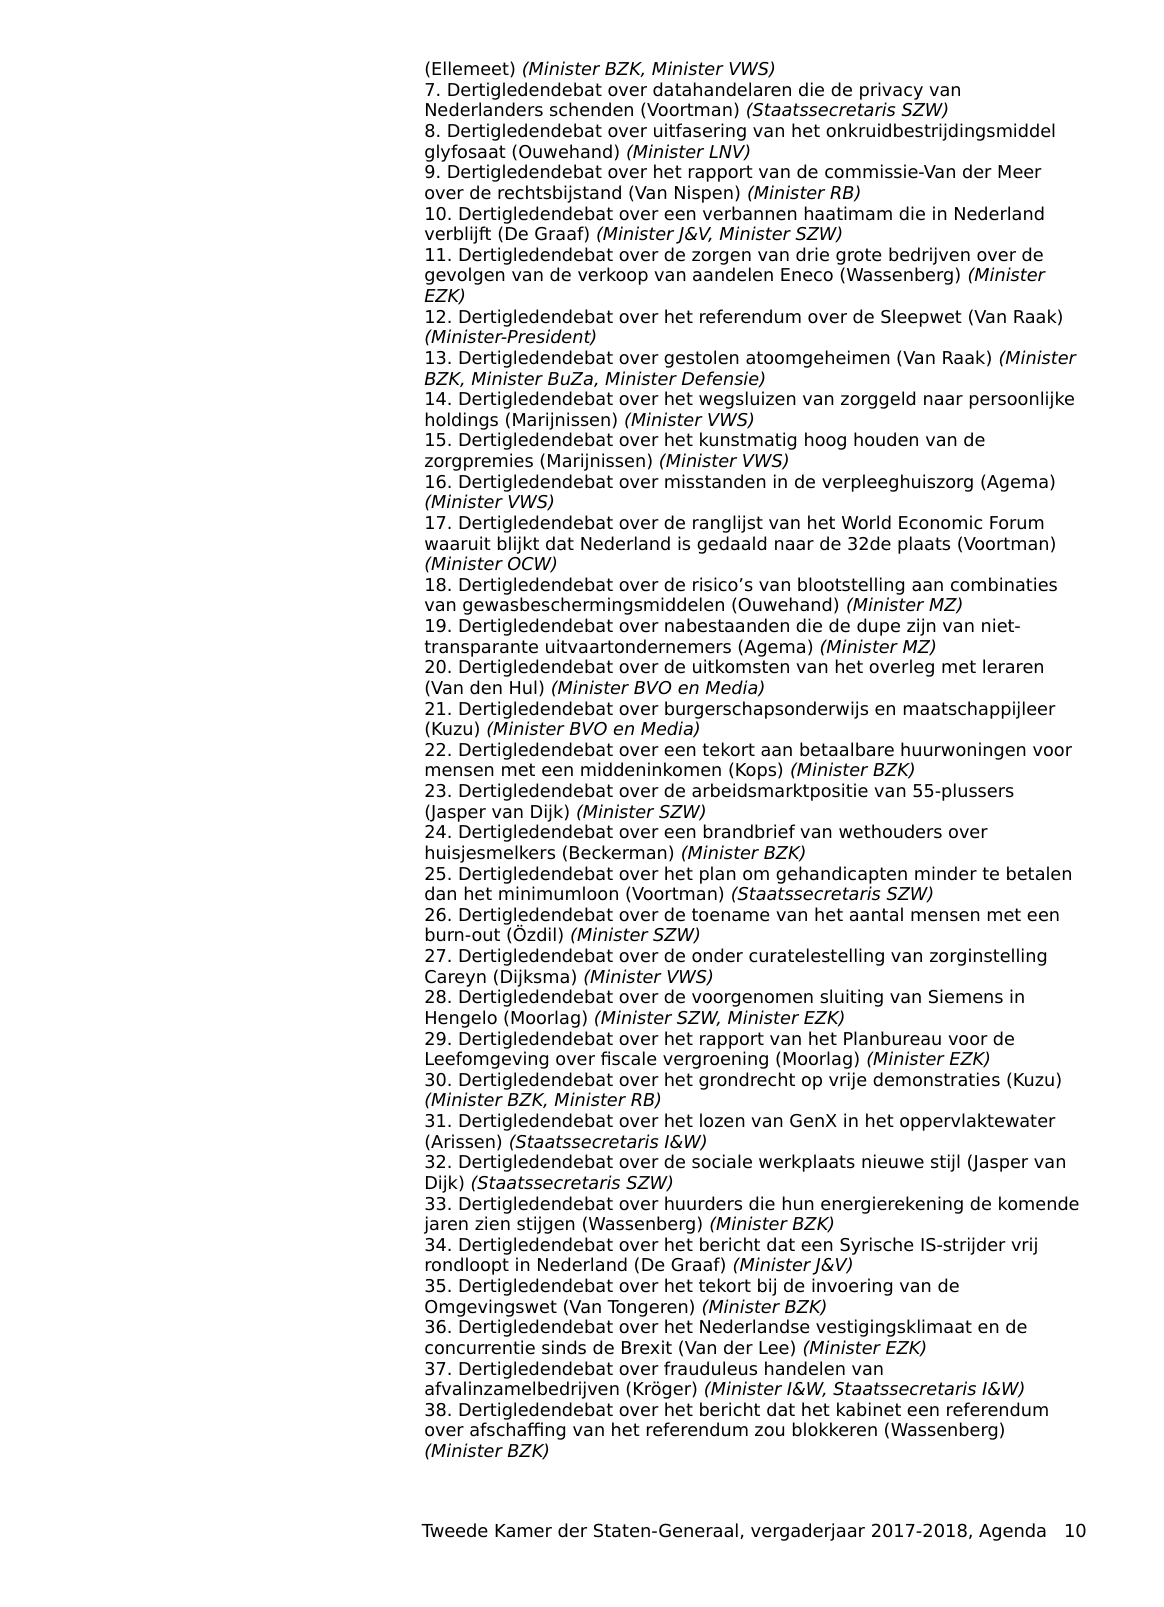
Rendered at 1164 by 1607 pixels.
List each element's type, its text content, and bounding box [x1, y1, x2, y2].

table_cell [401, 121, 418, 162]
table_cell [77, 905, 401, 946]
table_cell [77, 1235, 401, 1276]
table_cell [77, 1400, 401, 1462]
table_cell 23. Dertigledendebat over de arbeidsmarktpositie van 55-plussers (Jasper van Dijk) (Minister SZW) [418, 781, 1087, 822]
table_cell [401, 1400, 418, 1462]
table_cell 8. Dertigledendebat over uitfasering van het onkruidbestrijdingsmiddel glyfosaat (Ouwehand) (Minister LNV) [418, 121, 1087, 162]
table_cell 38. Dertigledendebat over het bericht dat het kabinet een referendum over afschaffing van het referendum zou blokkeren (Wassenberg) (Minister BZK) [418, 1400, 1087, 1462]
table_cell [77, 1111, 401, 1152]
table_cell [77, 864, 401, 905]
table_cell 24. Dertigledendebat over een brandbrief van wethouders over huisjesmelkers (Beckerman) (Minister BZK) [418, 822, 1087, 863]
table_cell [401, 307, 418, 348]
table_cell [401, 1029, 418, 1070]
table_cell 7. Dertigledendebat over datahandelaren die de privacy van Nederlanders schenden (Voortman) (Staatssecretaris SZW) [418, 80, 1087, 121]
table_cell [77, 348, 401, 389]
table_cell [77, 1359, 401, 1400]
table_cell [401, 80, 418, 121]
table_cell [77, 162, 401, 203]
table_cell [77, 946, 401, 987]
table_cell 29. Dertigledendebat over het rapport van het Planbureau voor de Leefomgeving over fiscale vergroening (Moorlag) (Minister EZK) [418, 1029, 1087, 1070]
table_cell [401, 987, 418, 1028]
table_cell 14. Dertigledendebat over het wegsluizen van zorggeld naar persoonlijke holdings (Marijnissen) (Minister VWS) [418, 389, 1087, 430]
table_cell [77, 1194, 401, 1235]
table_cell 36. Dertigledendebat over het Nederlandse vestigingsklimaat en de concurrentie sinds de Brexit (Van der Lee) (Minister EZK) [418, 1317, 1087, 1358]
table_cell [77, 472, 401, 513]
table_cell 18. Dertigledendebat over de risico’s van blootstelling aan combinaties van gewasbeschermingsmiddelen (Ouwehand) (Minister MZ) [418, 575, 1087, 616]
table_cell 22. Dertigledendebat over een tekort aan betaalbare huurwoningen voor mensen met een middeninkomen (Kops) (Minister BZK) [418, 740, 1087, 781]
table_cell [77, 389, 401, 430]
table_cell 12. Dertigledendebat over het referendum over de Sleepwet (Van Raak) (Minister-President) [418, 307, 1087, 348]
table_cell [77, 307, 401, 348]
table_cell 10. Dertigledendebat over een verbannen haatimam die in Nederland verblijft (De Graaf) (Minister J&V, Minister SZW) [418, 204, 1087, 245]
table_cell [401, 389, 418, 430]
table_cell 11. Dertigledendebat over de zorgen van drie grote bedrijven over de gevolgen van de verkoop van aandelen Eneco (Wassenberg) (Minister EZK) [418, 245, 1087, 307]
table_cell [401, 1235, 418, 1276]
table_cell [401, 905, 418, 946]
table_cell [77, 1317, 401, 1358]
table_cell 21. Dertigledendebat over burgerschapsonderwijs en maatschappijleer (Kuzu) (Minister BVO en Media) [418, 699, 1087, 740]
table_cell [401, 946, 418, 987]
table_cell [77, 822, 401, 863]
table_cell [401, 740, 418, 781]
table_cell 30. Dertigledendebat over het grondrecht op vrije demonstraties (Kuzu) (Minister BZK, Minister RB) [418, 1070, 1087, 1111]
table_cell (Ellemeet) (Minister BZK, Minister VWS) [418, 59, 1087, 80]
table_cell 35. Dertigledendebat over het tekort bij de invoering van de Omgevingswet (Van Tongeren) (Minister BZK) [418, 1276, 1087, 1317]
table_cell 13. Dertigledendebat over gestolen atoomgeheimen (Van Raak) (Minister BZK, Minister BuZa, Minister Defensie) [418, 348, 1087, 389]
table_cell [401, 1317, 418, 1358]
table_cell [401, 864, 418, 905]
table_cell [77, 204, 401, 245]
table_cell [401, 204, 418, 245]
table_cell [401, 699, 418, 740]
table_cell [77, 59, 401, 80]
table_cell [401, 1070, 418, 1111]
table_cell 20. Dertigledendebat over de uitkomsten van het overleg met leraren (Van den Hul) (Minister BVO en Media) [418, 657, 1087, 698]
table_cell 37. Dertigledendebat over frauduleus handelen van afvalinzamelbedrijven (Kröger) (Minister I&W, Staatssecretaris I&W) [418, 1359, 1087, 1400]
table_cell 28. Dertigledendebat over de voorgenomen sluiting van Siemens in Hengelo (Moorlag) (Minister SZW, Minister EZK) [418, 987, 1087, 1028]
table_cell [401, 348, 418, 389]
table_cell [401, 245, 418, 307]
table_cell [401, 430, 418, 472]
table_cell [401, 1359, 418, 1400]
table_cell 33. Dertigledendebat over huurders die hun energierekening de komende jaren zien stijgen (Wassenberg) (Minister BZK) [418, 1194, 1087, 1235]
table_cell [77, 1029, 401, 1070]
table_cell [77, 781, 401, 822]
table_cell [77, 1070, 401, 1111]
table_cell [77, 430, 401, 472]
table_cell [77, 80, 401, 121]
table_cell [77, 657, 401, 698]
table_cell 27. Dertigledendebat over de onder curatelestelling van zorginstelling Careyn (Dijksma) (Minister VWS) [418, 946, 1087, 987]
table_cell [401, 657, 418, 698]
table_cell [401, 1276, 418, 1317]
table_cell [401, 513, 418, 575]
table_cell [77, 121, 401, 162]
table_cell [77, 740, 401, 781]
table_cell [77, 245, 401, 307]
table_cell [77, 1152, 401, 1193]
table_cell [77, 513, 401, 575]
table_cell [401, 781, 418, 822]
table_cell 16. Dertigledendebat over misstanden in de verpleeghuiszorg (Agema) (Minister VWS) [418, 472, 1087, 513]
table_cell [401, 472, 418, 513]
table_cell [401, 822, 418, 863]
table_cell 17. Dertigledendebat over de ranglijst van het World Economic Forum waaruit blijkt dat Nederland is gedaald naar de 32de plaats (Voortman) (Minister OCW) [418, 513, 1087, 575]
table_cell [401, 1194, 418, 1235]
table_cell [77, 616, 401, 657]
table_cell 34. Dertigledendebat over het bericht dat een Syrische IS-strijder vrij rondloopt in Nederland (De Graaf) (Minister J&V) [418, 1235, 1087, 1276]
table_cell [401, 162, 418, 203]
table_cell 31. Dertigledendebat over het lozen van GenX in het oppervlaktewater (Arissen) (Staatssecretaris I&W) [418, 1111, 1087, 1152]
table_cell [401, 1111, 418, 1152]
table_cell [401, 1152, 418, 1193]
table_cell 32. Dertigledendebat over de sociale werkplaats nieuwe stijl (Jasper van Dijk) (Staatssecretaris SZW) [418, 1152, 1087, 1193]
table_cell 25. Dertigledendebat over het plan om gehandicapten minder te betalen dan het minimumloon (Voortman) (Staatssecretaris SZW) [418, 864, 1087, 905]
table_cell 9. Dertigledendebat over het rapport van de commissie-Van der Meer over de rechtsbijstand (Van Nispen) (Minister RB) [418, 162, 1087, 203]
table_cell 26. Dertigledendebat over de toename van het aantal mensen met een burn-out (Özdil) (Minister SZW) [418, 905, 1087, 946]
table_cell 15. Dertigledendebat over het kunstmatig hoog houden van de zorgpremies (Marijnissen) (Minister VWS) [418, 430, 1087, 472]
table_cell [77, 699, 401, 740]
table_cell 19. Dertigledendebat over nabestaanden die de dupe zijn van niet-transparante uitvaartondernemers (Agema) (Minister MZ) [418, 616, 1087, 657]
table_cell [77, 987, 401, 1028]
table_cell [401, 59, 418, 80]
table_cell [401, 616, 418, 657]
table_cell [77, 1276, 401, 1317]
table_cell [401, 575, 418, 616]
table_cell [77, 575, 401, 616]
